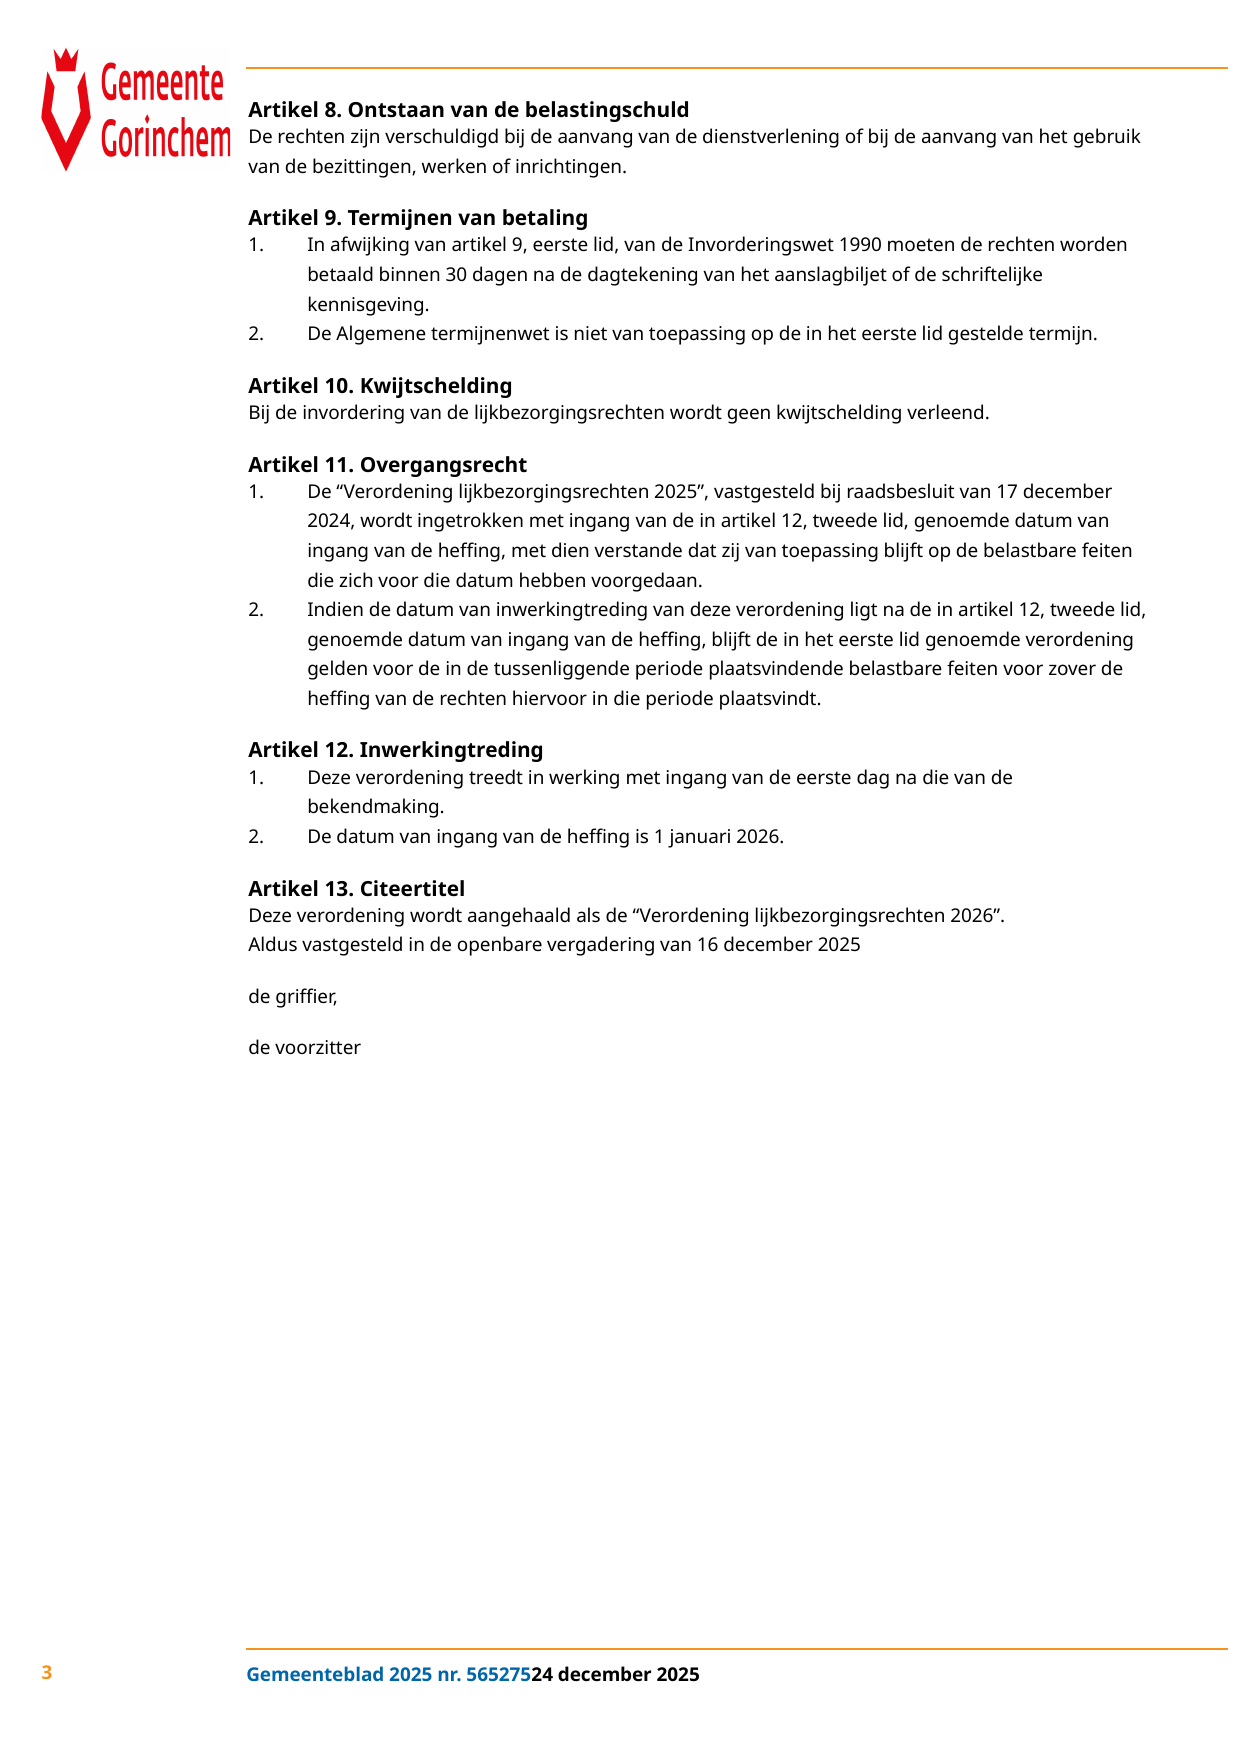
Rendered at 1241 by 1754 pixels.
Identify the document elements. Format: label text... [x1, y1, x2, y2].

list Deze verordening treedt in werking met ingang van de eerste dag na die van de bekendmaking. [248, 764, 1152, 819]
text De rechten zijn verschuldigd bij de aanvang van de dienstverlening of bij de aanvang van het gebruik van de bezittingen, werken of inrichtingen. [248, 123, 1152, 178]
picture [41, 47, 231, 172]
list De datum van ingang van de heffing is 1 januari 2026. [248, 823, 1152, 849]
text Artikel 12. Inwerkingtreding [248, 736, 1152, 764]
text Aldus vastgesteld in de openbare vergadering van 16 december 2025 [248, 932, 1152, 957]
list De “Verordening lijkbezorgingsrechten 2025”, vastgesteld bij raadsbesluit van 17 december 2024, wordt ingetrokken met ingang van de in artikel 12, tweede lid, genoemde datum van ingang van de heffing, met dien verstande dat zij van toepassing blijft op de belastbare feiten die zich voor die datum hebben voorgedaan. [248, 478, 1152, 593]
text Artikel 13. Citeertitel [248, 874, 1152, 902]
list Indien de datum van inwerkingtreding van deze verordening ligt na de in artikel 12, tweede lid, genoemde datum van ingang van de heffing, blijft de in het eerste lid genoemde verordening gelden voor de in de tussenliggende periode plaatsvindende belastbare feiten voor zover de heffing van de rechten hiervoor in die periode plaatsvindt. [248, 596, 1152, 711]
text Artikel 10. Kwijtschelding [248, 371, 1152, 399]
text Deze verordening wordt aangehaald als de “Verordening lijkbezorgingsrechten 2026”. [248, 902, 1152, 928]
text Artikel 8. Ontstaan van de belastingschuld [248, 95, 1152, 123]
text Artikel 9. Termijnen van betaling [248, 203, 1152, 232]
text Bij de invordering van de lijkbezorgingsrechten wordt geen kwijtschelding verleend. [248, 399, 1152, 425]
list De Algemene termijnenwet is niet van toepassing op de in het eerste lid gestelde termijn. [248, 320, 1152, 346]
text de voorzitter [248, 1034, 1152, 1060]
text Artikel 11. Overgangsrecht [248, 450, 1152, 478]
list In afwijking van artikel 9, eerste lid, van de Invorderingswet 1990 moeten de rechten worden betaald binnen 30 dagen na de dagtekening van het aanslagbiljet of de schriftelijke kennisgeving. [248, 232, 1152, 317]
text de griffier, [248, 983, 1152, 1009]
